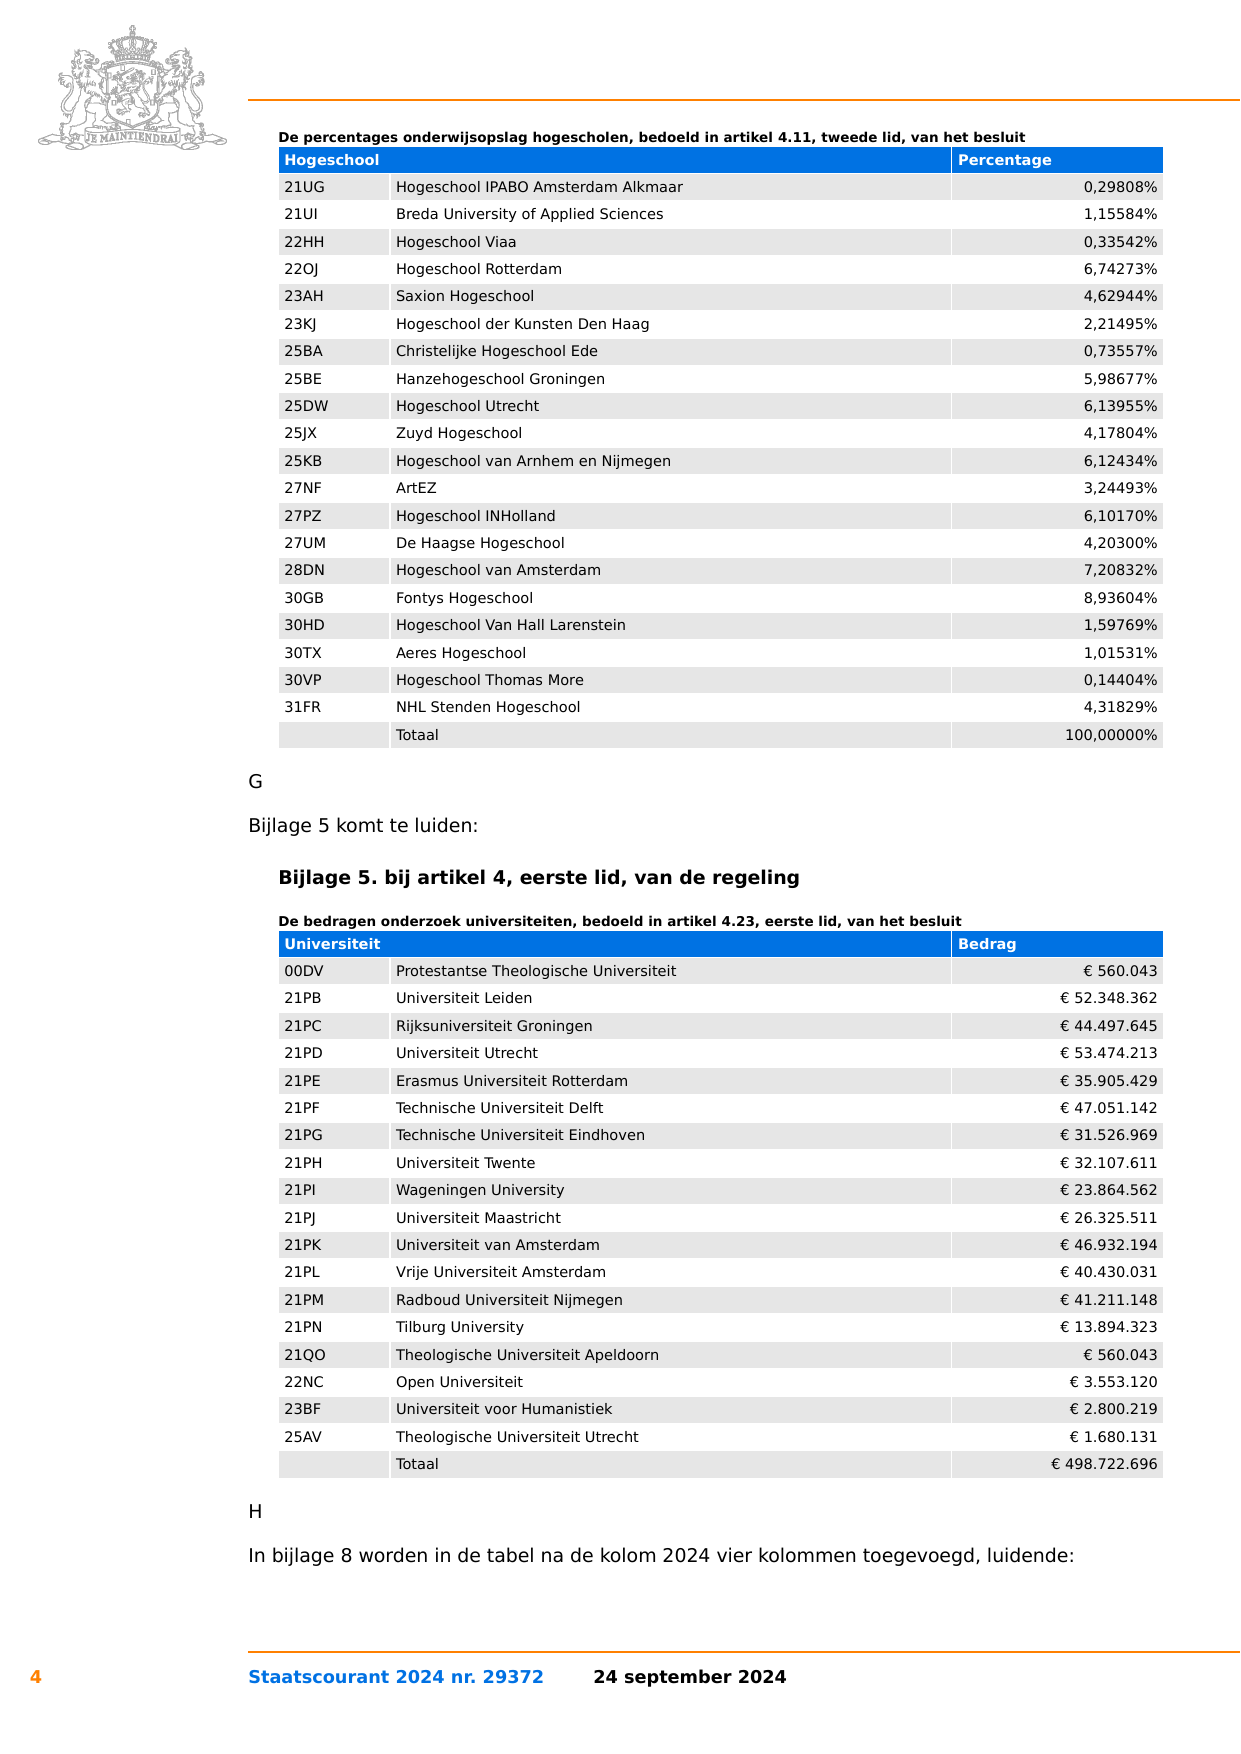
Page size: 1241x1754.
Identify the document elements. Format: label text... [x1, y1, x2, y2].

table_cell Erasmus Universiteit Rotterdam [391, 1068, 951, 1094]
table_cell 1,15584% [952, 201, 1163, 228]
table_cell 4,17804% [952, 421, 1163, 447]
table_cell Hogeschool Van Hall Larenstein [391, 613, 951, 639]
table_cell 28DN [279, 558, 389, 584]
text In bijlage 8 worden in de tabel na de kolom 2024 vier kolommen toegevoegd, luidende: [248, 1544, 1163, 1566]
table_cell 21PM [279, 1287, 389, 1313]
table_cell 0,33542% [952, 229, 1163, 255]
table_cell 21UI [279, 201, 389, 228]
table_cell 21PJ [279, 1205, 389, 1231]
table_cell 30HD [279, 613, 389, 639]
table_cell 0,14404% [952, 667, 1163, 693]
table_cell 21PF [279, 1095, 389, 1122]
table_cell 6,13955% [952, 393, 1163, 419]
table_cell Protestantse Theologische Universiteit [391, 958, 951, 984]
table_cell 21PN [279, 1314, 389, 1341]
table_cell € 498.722.696 [952, 1451, 1163, 1478]
table_cell Hogeschool Viaa [391, 229, 951, 255]
table_cell Universiteit van Amsterdam [391, 1232, 951, 1258]
table_cell 8,93604% [952, 585, 1163, 611]
table_cell 30GB [279, 585, 389, 611]
table_cell € 44.497.645 [952, 1013, 1163, 1039]
table_cell 21PC [279, 1013, 389, 1039]
table_cell Hogeschool van Arnhem en Nijmegen [391, 448, 951, 474]
table_cell 22OJ [279, 256, 389, 283]
table_cell € 47.051.142 [952, 1095, 1163, 1122]
table_cell Breda University of Applied Sciences [391, 201, 951, 228]
table_cell 21UG [279, 174, 389, 200]
table_cell Universiteit [279, 931, 951, 957]
table_cell NHL Stenden Hogeschool [391, 695, 951, 721]
table_cell Hogeschool IPABO Amsterdam Alkmaar [391, 174, 951, 200]
table_cell Universiteit Leiden [391, 986, 951, 1012]
text H [248, 1501, 1163, 1523]
table_cell 21PD [279, 1040, 389, 1067]
table_cell Percentage [952, 147, 1163, 173]
table_cell Hogeschool Thomas More [391, 667, 951, 693]
table_cell 25BA [279, 339, 389, 365]
table_cell Fontys Hogeschool [391, 585, 951, 611]
table_cell 27NF [279, 475, 389, 502]
table_cell 3,24493% [952, 475, 1163, 502]
table_cell Tilburg University [391, 1314, 951, 1341]
table_cell Zuyd Hogeschool [391, 421, 951, 447]
table_cell 23AH [279, 284, 389, 310]
table_cell € 13.894.323 [952, 1314, 1163, 1341]
table_cell Totaal [391, 722, 951, 748]
text G [248, 771, 1163, 793]
picture [38, 25, 227, 150]
table_cell € 52.348.362 [952, 986, 1163, 1012]
table_cell Hogeschool van Amsterdam [391, 558, 951, 584]
table_cell 25DW [279, 393, 389, 419]
table_cell 100,00000% [952, 722, 1163, 748]
table_cell [279, 722, 389, 748]
table_cell 21PB [279, 986, 389, 1012]
table_cell Rijksuniversiteit Groningen [391, 1013, 951, 1039]
table_cell 21PH [279, 1150, 389, 1176]
table_cell 7,20832% [952, 558, 1163, 584]
table_cell € 26.325.511 [952, 1205, 1163, 1231]
table_cell 25JX [279, 421, 389, 447]
table_cell 4,62944% [952, 284, 1163, 310]
table_cell 00DV [279, 958, 389, 984]
table_cell € 40.430.031 [952, 1260, 1163, 1286]
table_cell 23KJ [279, 311, 389, 337]
table_cell 25KB [279, 448, 389, 474]
table_cell 6,10170% [952, 503, 1163, 529]
table_cell 4,31829% [952, 695, 1163, 721]
table_cell Hogeschool INHolland [391, 503, 951, 529]
table_cell 30TX [279, 640, 389, 666]
table_cell € 53.474.213 [952, 1040, 1163, 1067]
table_cell 21PK [279, 1232, 389, 1258]
table_cell 6,74273% [952, 256, 1163, 283]
table_cell 23BF [279, 1397, 389, 1423]
table_cell € 2.800.219 [952, 1397, 1163, 1423]
table_cell 6,12434% [952, 448, 1163, 474]
table_cell Saxion Hogeschool [391, 284, 951, 310]
table_cell Technische Universiteit Eindhoven [391, 1123, 951, 1149]
table_cell Open Universiteit [391, 1369, 951, 1396]
table_cell Technische Universiteit Delft [391, 1095, 951, 1122]
table_cell Christelijke Hogeschool Ede [391, 339, 951, 365]
table_cell 21PE [279, 1068, 389, 1094]
table_cell Vrije Universiteit Amsterdam [391, 1260, 951, 1286]
table_cell ArtEZ [391, 475, 951, 502]
table_cell 4,20300% [952, 530, 1163, 557]
table_cell Theologische Universiteit Utrecht [391, 1424, 951, 1450]
table_cell Totaal [391, 1451, 951, 1478]
table_cell € 23.864.562 [952, 1178, 1163, 1204]
table_cell Radboud Universiteit Nijmegen [391, 1287, 951, 1313]
table_cell 22HH [279, 229, 389, 255]
text Bijlage 5 komt te luiden: [248, 815, 1163, 837]
table_cell 25BE [279, 366, 389, 392]
table_cell 27PZ [279, 503, 389, 529]
table_cell 30VP [279, 667, 389, 693]
table_cell 21PL [279, 1260, 389, 1286]
table_cell Theologische Universiteit Apeldoorn [391, 1342, 951, 1368]
table_cell Hogeschool Utrecht [391, 393, 951, 419]
table_cell € 560.043 [952, 958, 1163, 984]
table_cell Universiteit Utrecht [391, 1040, 951, 1067]
table_cell 21QO [279, 1342, 389, 1368]
table_cell Hogeschool [279, 147, 951, 173]
table_cell Bedrag [952, 931, 1163, 957]
table_cell 22NC [279, 1369, 389, 1396]
table_cell Aeres Hogeschool [391, 640, 951, 666]
table_header De bedragen onderzoek universiteiten, bedoeld in artikel 4.23, eerste lid, van het besluit [278, 914, 1163, 930]
table_cell € 32.107.611 [952, 1150, 1163, 1176]
table_header De percentages onderwijsopslag hogescholen, bedoeld in artikel 4.11, tweede lid, van het besluit [278, 130, 1163, 146]
table_cell Hogeschool Rotterdam [391, 256, 951, 283]
table_cell € 41.211.148 [952, 1287, 1163, 1313]
subtitle Bijlage 5. bij artikel 4, eerste lid, van de regeling [278, 867, 1163, 889]
table_cell 1,01531% [952, 640, 1163, 666]
table_cell Wageningen University [391, 1178, 951, 1204]
table_cell € 35.905.429 [952, 1068, 1163, 1094]
table_cell Hanzehogeschool Groningen [391, 366, 951, 392]
table_cell 2,21495% [952, 311, 1163, 337]
table_cell 31FR [279, 695, 389, 721]
table_cell 5,98677% [952, 366, 1163, 392]
table_cell [279, 1451, 389, 1478]
table_cell 21PI [279, 1178, 389, 1204]
table_cell Universiteit Twente [391, 1150, 951, 1176]
table_cell 25AV [279, 1424, 389, 1450]
table_cell € 3.553.120 [952, 1369, 1163, 1396]
table_cell € 1.680.131 [952, 1424, 1163, 1450]
table_cell € 560.043 [952, 1342, 1163, 1368]
table_cell 0,29808% [952, 174, 1163, 200]
table_cell 27UM [279, 530, 389, 557]
table_cell Universiteit voor Humanistiek [391, 1397, 951, 1423]
table_cell 0,73557% [952, 339, 1163, 365]
table_cell Universiteit Maastricht [391, 1205, 951, 1231]
table_cell € 31.526.969 [952, 1123, 1163, 1149]
table_cell 1,59769% [952, 613, 1163, 639]
table_cell Hogeschool der Kunsten Den Haag [391, 311, 951, 337]
table_cell € 46.932.194 [952, 1232, 1163, 1258]
table_cell De Haagse Hogeschool [391, 530, 951, 557]
table_cell 21PG [279, 1123, 389, 1149]
